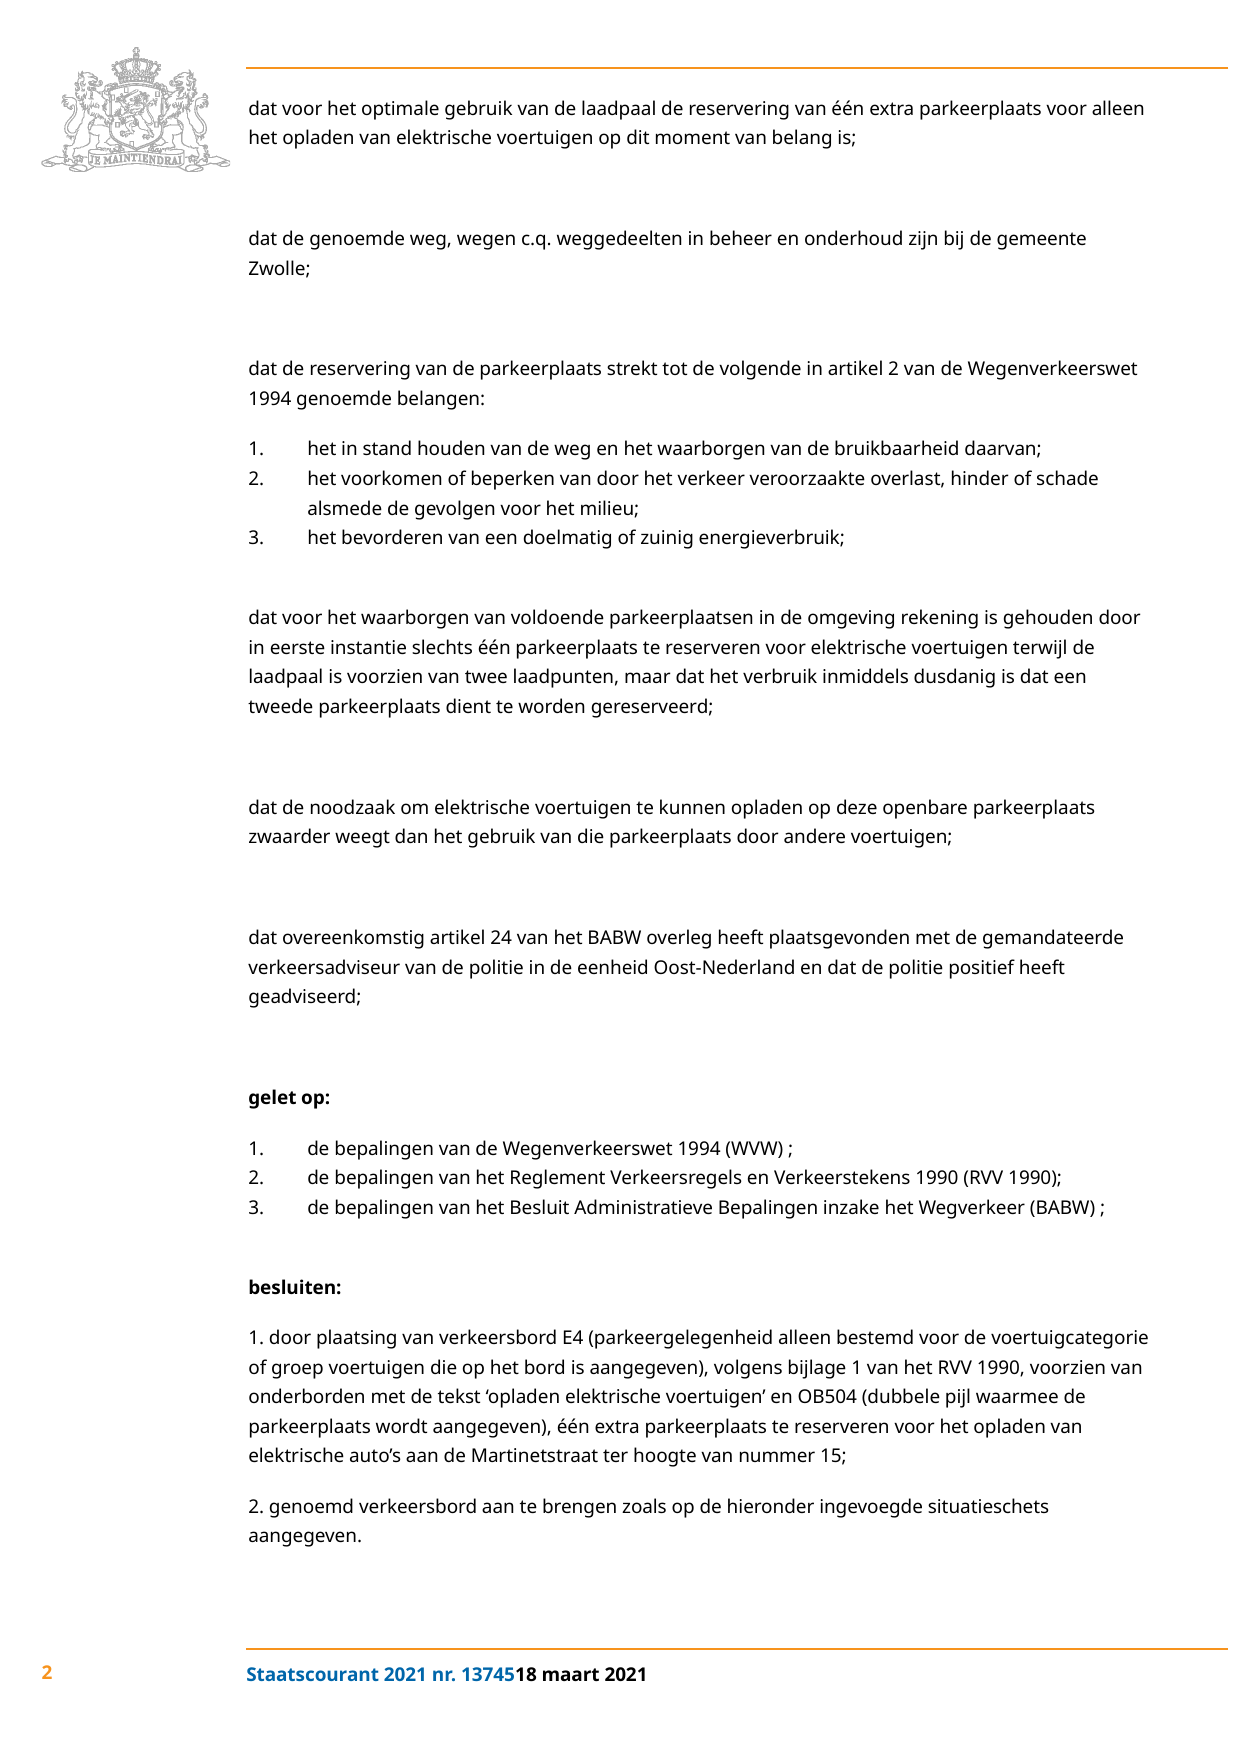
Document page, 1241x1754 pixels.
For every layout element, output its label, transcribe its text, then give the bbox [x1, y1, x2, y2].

list de bepalingen van het Besluit Administratieve Bepalingen inzake het Wegverkeer (BABW) ; [248, 1194, 1152, 1220]
text dat voor het optimale gebruik van de laadpaal de reservering van één extra parkeerplaats voor alleen het opladen van elektrische voertuigen op dit moment van belang is; [248, 95, 1152, 150]
list de bepalingen van het Reglement Verkeersregels en Verkeerstekens 1990 (RVV 1990); [248, 1164, 1152, 1190]
text dat voor het waarborgen van voldoende parkeerplaatsen in de omgeving rekening is gehouden door in eerste instantie slechts één parkeerplaats te reserveren voor elektrische voertuigen terwijl de laadpaal is voorzien van twee laadpunten, maar dat het verbruik inmiddels dusdanig is dat een tweede parkeerplaats dient te worden gereserveerd; [248, 604, 1152, 719]
list het bevorderen van een doelmatig of zuinig energieverbruik; [248, 524, 1152, 550]
text 1. door plaatsing van verkeersbord E4 (parkeergelegenheid alleen bestemd voor de voertuigcategorie of groep voertuigen die op het bord is aangegeven), volgens bijlage 1 van het RVV 1990, voorzien van onderborden met de tekst ‘opladen elektrische voertuigen’ en OB504 (dubbele pijl waarmee de parkeerplaats wordt aangegeven), één extra parkeerplaats te reserveren voor het opladen van elektrische auto’s aan de Martinetstraat ter hoogte van nummer 15; [248, 1324, 1152, 1468]
text 2. genoemd verkeersbord aan te brengen zoals op de hieronder ingevoegde situatieschets aangegeven. [248, 1493, 1152, 1548]
text dat de noodzaak om elektrische voertuigen te kunnen opladen op deze openbare parkeerplaats zwaarder weegt dan het gebruik van die parkeerplaats door andere voertuigen; [248, 794, 1152, 849]
text dat overeenkomstig artikel 24 van het BABW overleg heeft plaatsgevonden met de gemandateerde verkeersadviseur van de politie in de eenheid Oost-Nederland en dat de politie positief heeft geadviseerd; [248, 924, 1152, 1009]
text dat de reservering van de parkeerplaats strekt tot de volgende in artikel 2 van de Wegenverkeerswet 1994 genoemde belangen: [248, 356, 1152, 411]
list het voorkomen of beperken van door het verkeer veroorzaakte overlast, hinder of schade alsmede de gevolgen voor het milieu; [248, 465, 1152, 521]
list het in stand houden van de weg en het waarborgen van de bruikbaarheid daarvan; [248, 436, 1152, 461]
picture [41, 47, 231, 172]
list de bepalingen van de Wegenverkeerswet 1994 (WVW) ; [248, 1135, 1152, 1161]
text gelet op: [248, 1084, 1152, 1110]
text besluiten: [248, 1274, 1152, 1300]
text dat de genoemde weg, wegen c.q. weggedeelten in beheer en onderhoud zijn bij de gemeente Zwolle; [248, 225, 1152, 281]
